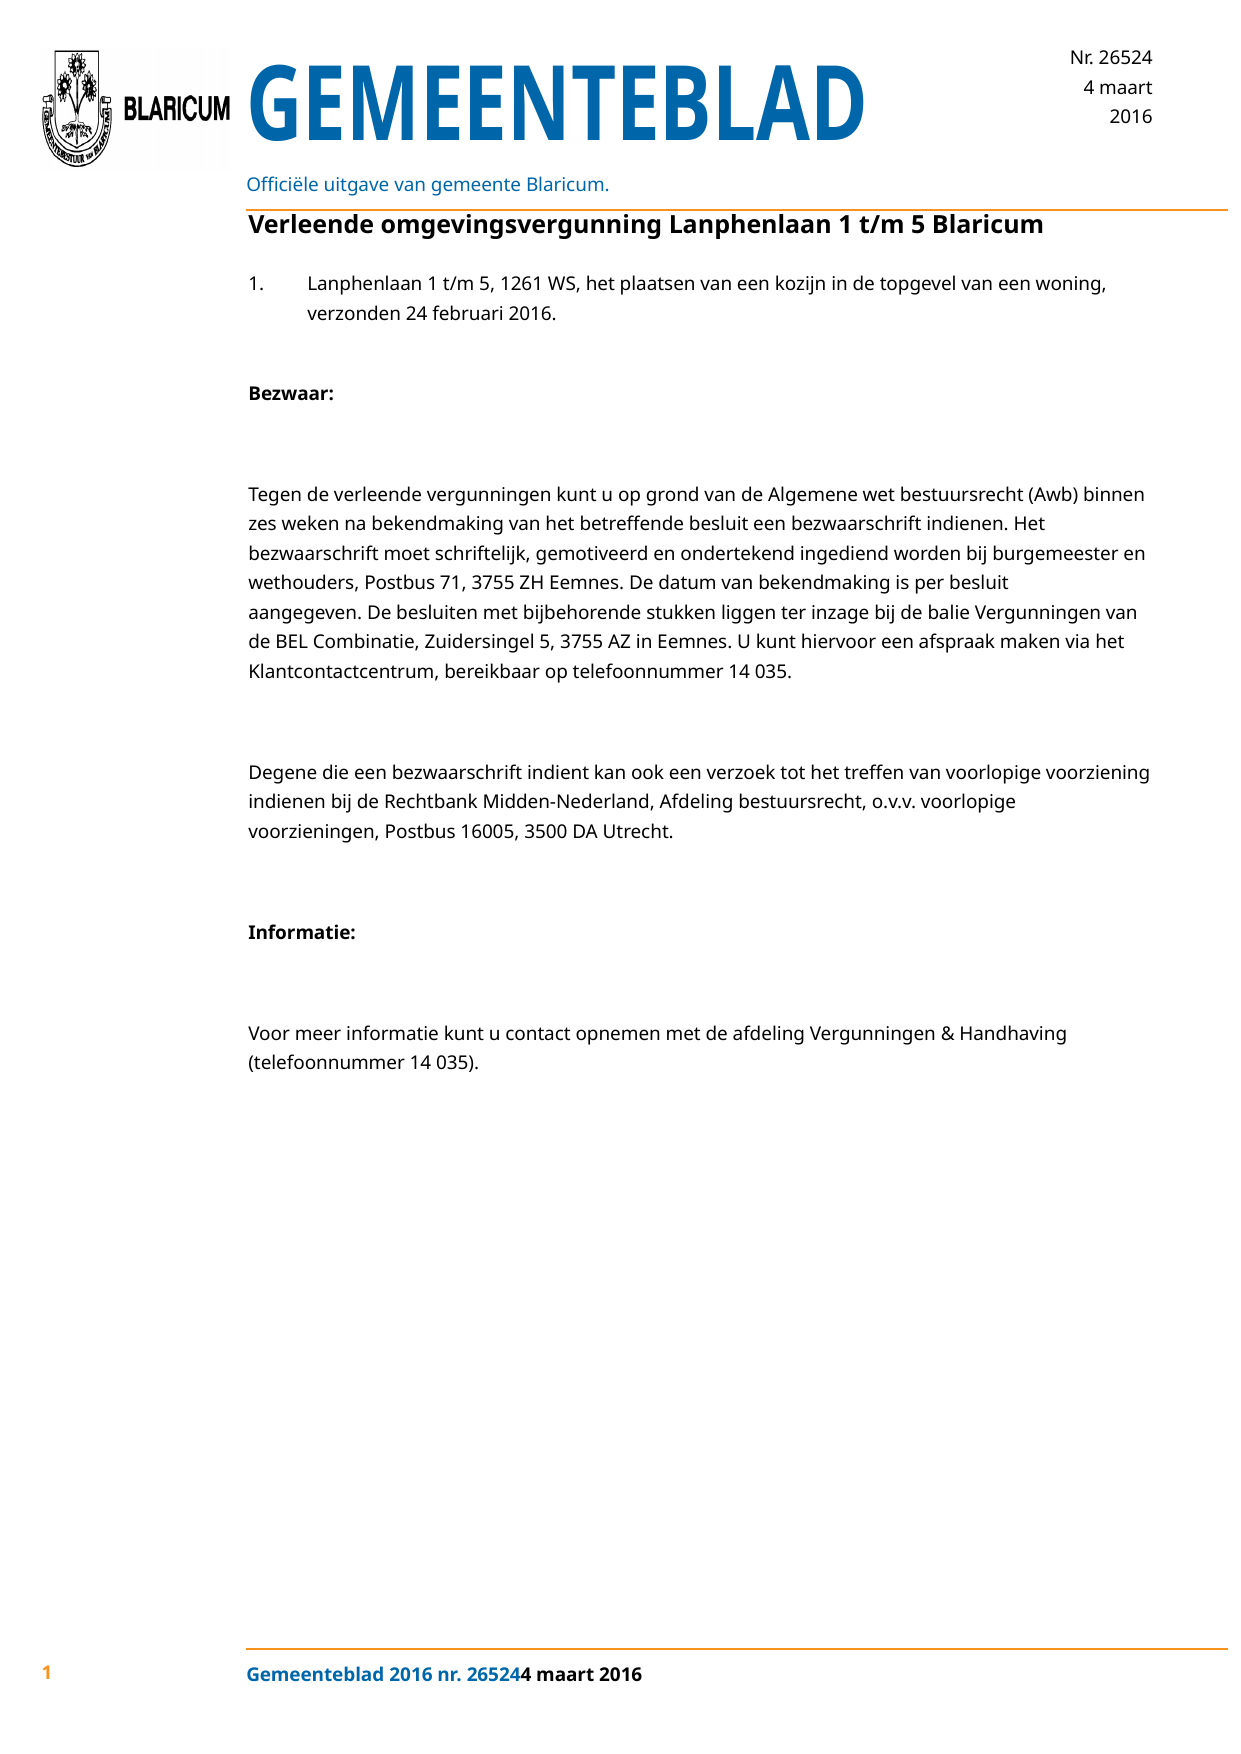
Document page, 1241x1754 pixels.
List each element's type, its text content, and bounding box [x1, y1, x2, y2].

text Informatie: [248, 919, 1152, 945]
text Verleende omgevingsvergunning Lanphenlaan 1 t/m 5 Blaricum [248, 211, 1152, 241]
text Degene die een bezwaarschrift indient kan ook een verzoek tot het treffen van voorlopige voorziening indienen bij de Rechtbank Midden-Nederland, Afdeling bestuursrecht, o.v.v. voorlopige voorzieningen, Postbus 16005, 3500 DA Utrecht. [248, 759, 1152, 844]
text Bezwaar: [248, 380, 1152, 406]
text Tegen de verleende vergunningen kunt u op grond van de Algemene wet bestuursrecht (Awb) binnen zes weken na bekendmaking van het betreffende besluit een bezwaarschrift indienen. Het bezwaarschrift moet schriftelijk, gemotiveerd en ondertekend ingediend worden bij burgemeester en wethouders, Postbus 71, 3755 ZH Eemnes. De datum van bekendmaking is per besluit aangegeven. De besluiten met bijbehorende stukken liggen ter inzage bij de balie Vergunningen van de BEL Combinatie, Zuidersingel 5, 3755 AZ in Eemnes. U kunt hiervoor een afspraak maken via het Klantcontactcentrum, bereikbaar op telefoonnummer 14 035. [248, 481, 1152, 684]
picture [41, 47, 231, 172]
text Voor meer informatie kunt u contact opnemen met de afdeling Vergunningen & Handhaving (telefoonnummer 14 035). [248, 1020, 1152, 1075]
list Lanphenlaan 1 t/m 5, 1261 WS, het plaatsen van een kozijn in de topgevel van een woning, verzonden 24 februari 2016. [248, 270, 1152, 326]
